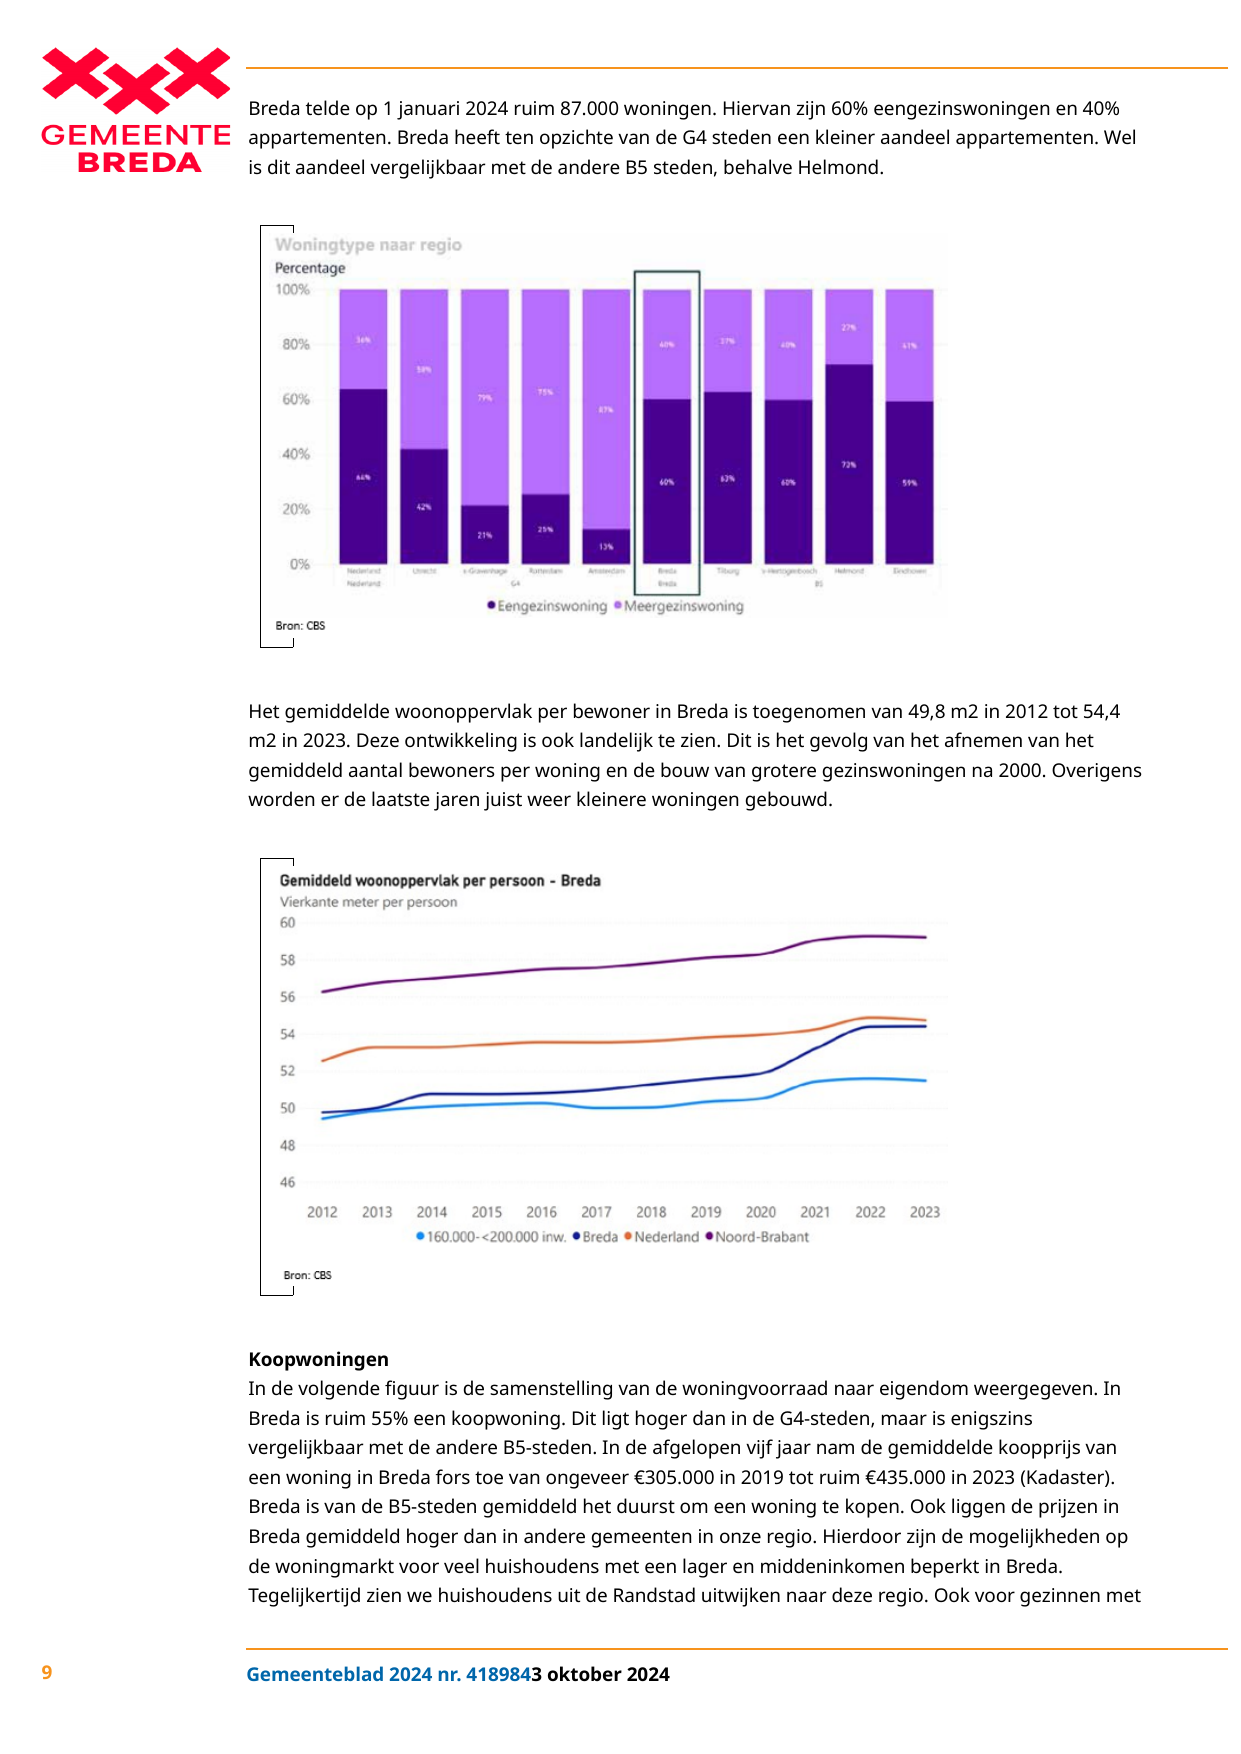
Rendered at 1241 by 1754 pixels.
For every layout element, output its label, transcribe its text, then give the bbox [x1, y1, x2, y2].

text Koopwoningen [248, 1346, 1152, 1371]
text Breda telde op 1 januari 2024 ruim 87.000 woningen. Hiervan zijn 60% eengezinswoningen en 40% appartementen. Breda heeft ten opzichte van de G4 steden een kleiner aandeel appartementen. Wel is dit aandeel vergelijkbaar met de andere B5 steden, behalve Helmond. [248, 95, 1152, 180]
text In de volgende figuur is de samenstelling van de woningvoorraad naar eigendom weergegeven. In Breda is ruim 55% een koopwoning. Dit ligt hoger dan in de G4-steden, maar is enigszins vergelijkbaar met de andere B5-steden. In de afgelopen vijf jaar nam de gemiddelde koopprijs van een woning in Breda fors toe van ongeveer €305.000 in 2019 tot ruim €435.000 in 2023 (Kadaster). Breda is van de B5-steden gemiddeld het duurst om een woning te kopen. Ook liggen de prijzen in Breda gemiddeld hoger dan in andere gemeenten in onze regio. Hierdoor zijn de mogelijkheden op de woningmarkt voor veel huishoudens met een lager en middeninkomen beperkt in Breda. Tegelijkertijd zien we huishoudens uit de Randstad uitwijken naar deze regio. Ook voor gezinnen met [248, 1375, 1152, 1608]
picture [268, 233, 948, 638]
text Het gemiddelde woonoppervlak per bewoner in Breda is toegenomen van 49,8 m2 in 2012 tot 54,4 m2 in 2023. Deze ontwikkeling is ook landelijk te zien. Dit is het gevolg van het afnemen van het gemiddeld aantal bewoners per woning en de bouw van grotere gezinswoningen na 2000. Overigens worden er de laatste jaren juist weer kleinere woningen gebouwd. [248, 698, 1152, 812]
picture [268, 866, 948, 1286]
picture [41, 47, 231, 172]
